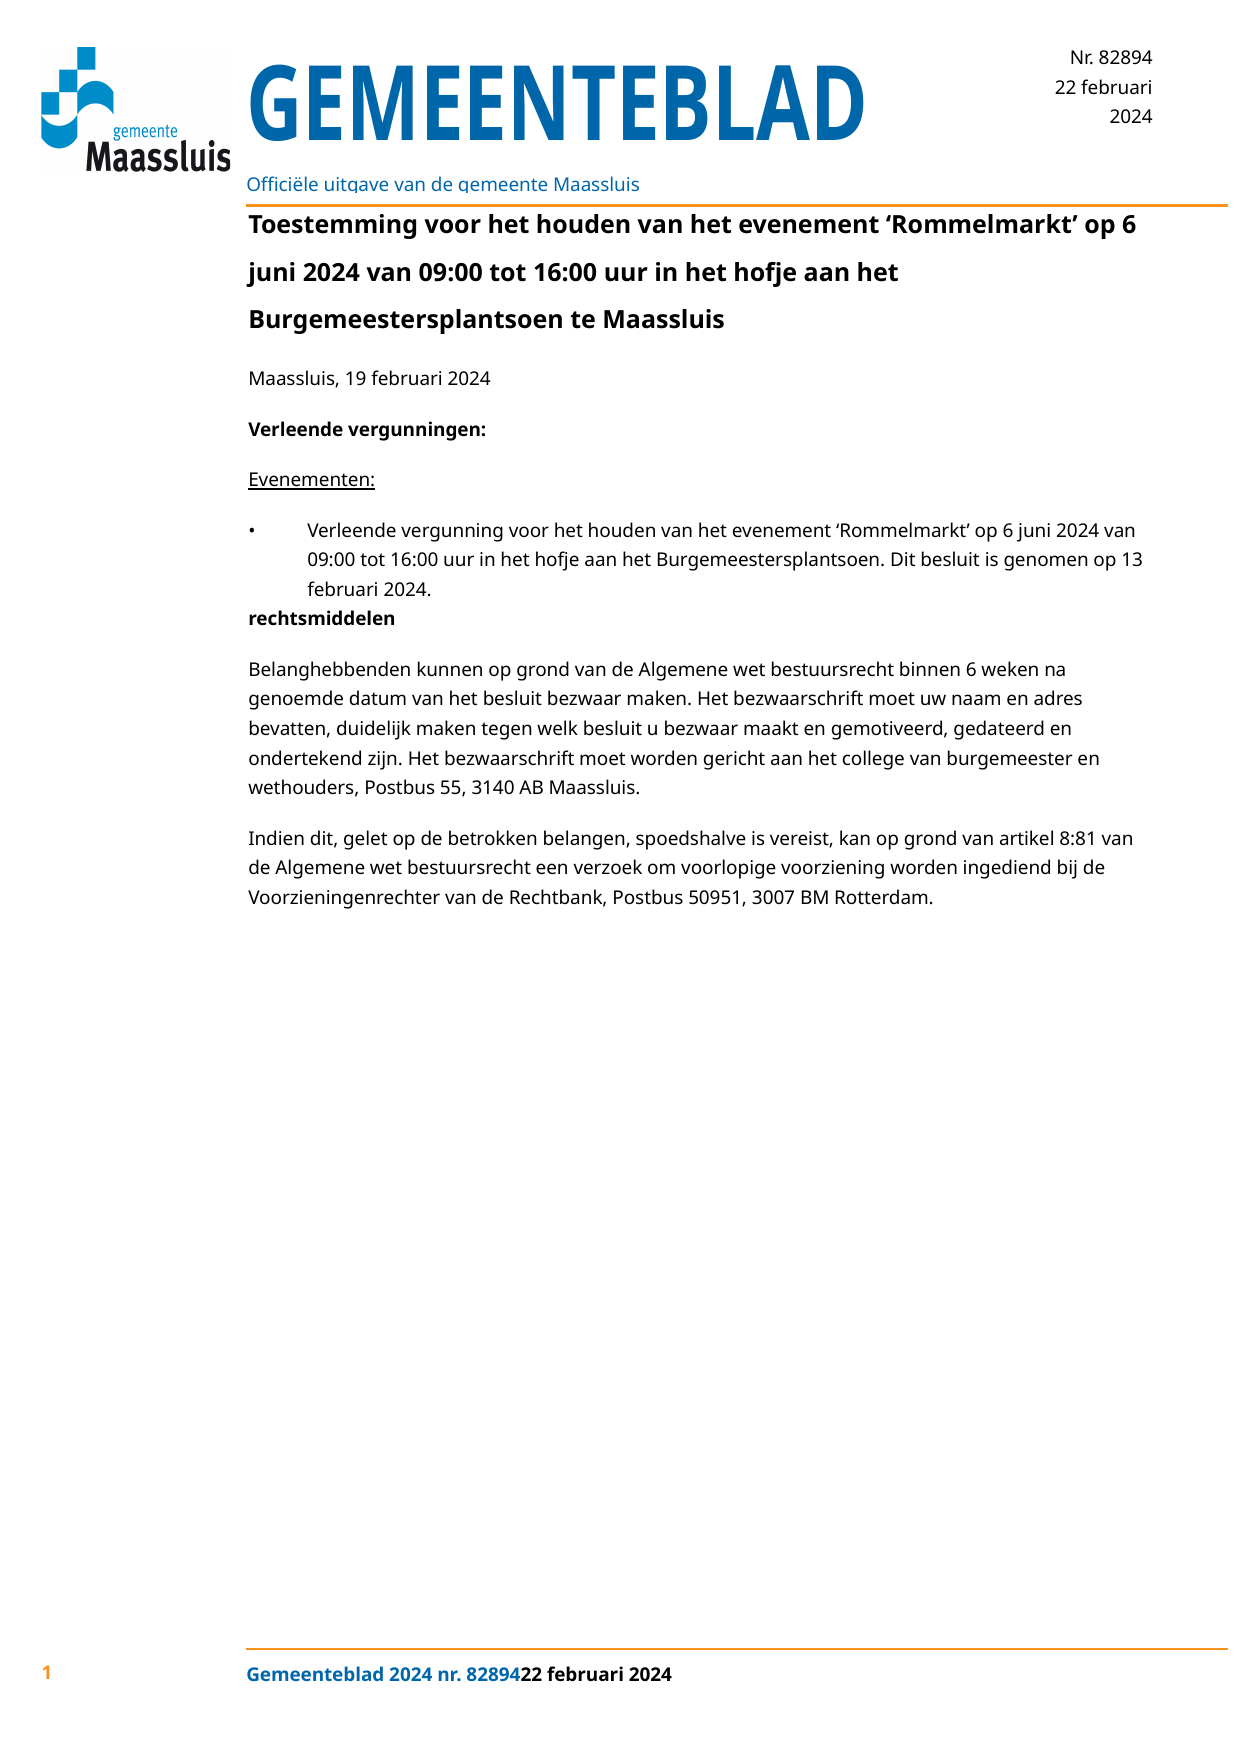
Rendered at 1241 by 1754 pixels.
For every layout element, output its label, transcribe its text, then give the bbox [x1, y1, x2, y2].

list Verleende vergunning voor het houden van het evenement ‘Rommelmarkt’ op 6 juni 2024 van 09:00 tot 16:00 uur in het hofje aan het Burgemeestersplantsoen. Dit besluit is genomen op 13 februari 2024. [248, 517, 1152, 602]
text Evenementen: [248, 466, 1152, 492]
text Maassluis, 19 februari 2024 [248, 366, 1152, 391]
text rechtsmiddelen [248, 606, 1152, 631]
text Verleende vergunningen: [248, 416, 1152, 442]
text Toestemming voor het houden van het evenement ‘Rommelmarkt’ op 6 juni 2024 van 09:00 tot 16:00 uur in het hofje aan het Burgemeestersplantsoen te Maassluis [248, 207, 1152, 336]
text Belanghebbenden kunnen op grond van de Algemene wet bestuursrecht binnen 6 weken na genoemde datum van het besluit bezwaar maken. Het bezwaarschrift moet uw naam en adres bevatten, duidelijk maken tegen welk besluit u bezwaar maakt en gemotiveerd, gedateerd en ondertekend zijn. Het bezwaarschrift moet worden gericht aan het college van burgemeester en wethouders, Postbus 55, 3140 AB Maassluis. [248, 656, 1152, 800]
text Indien dit, gelet op de betrokken belangen, spoedshalve is vereist, kan op grond van artikel 8:81 van de Algemene wet bestuursrecht een verzoek om voorlopige voorziening worden ingediend bij de Voorzieningenrechter van de Rechtbank, Postbus 50951, 3007 BM Rotterdam. [248, 825, 1152, 909]
picture [41, 47, 77, 92]
picture [41, 47, 231, 172]
